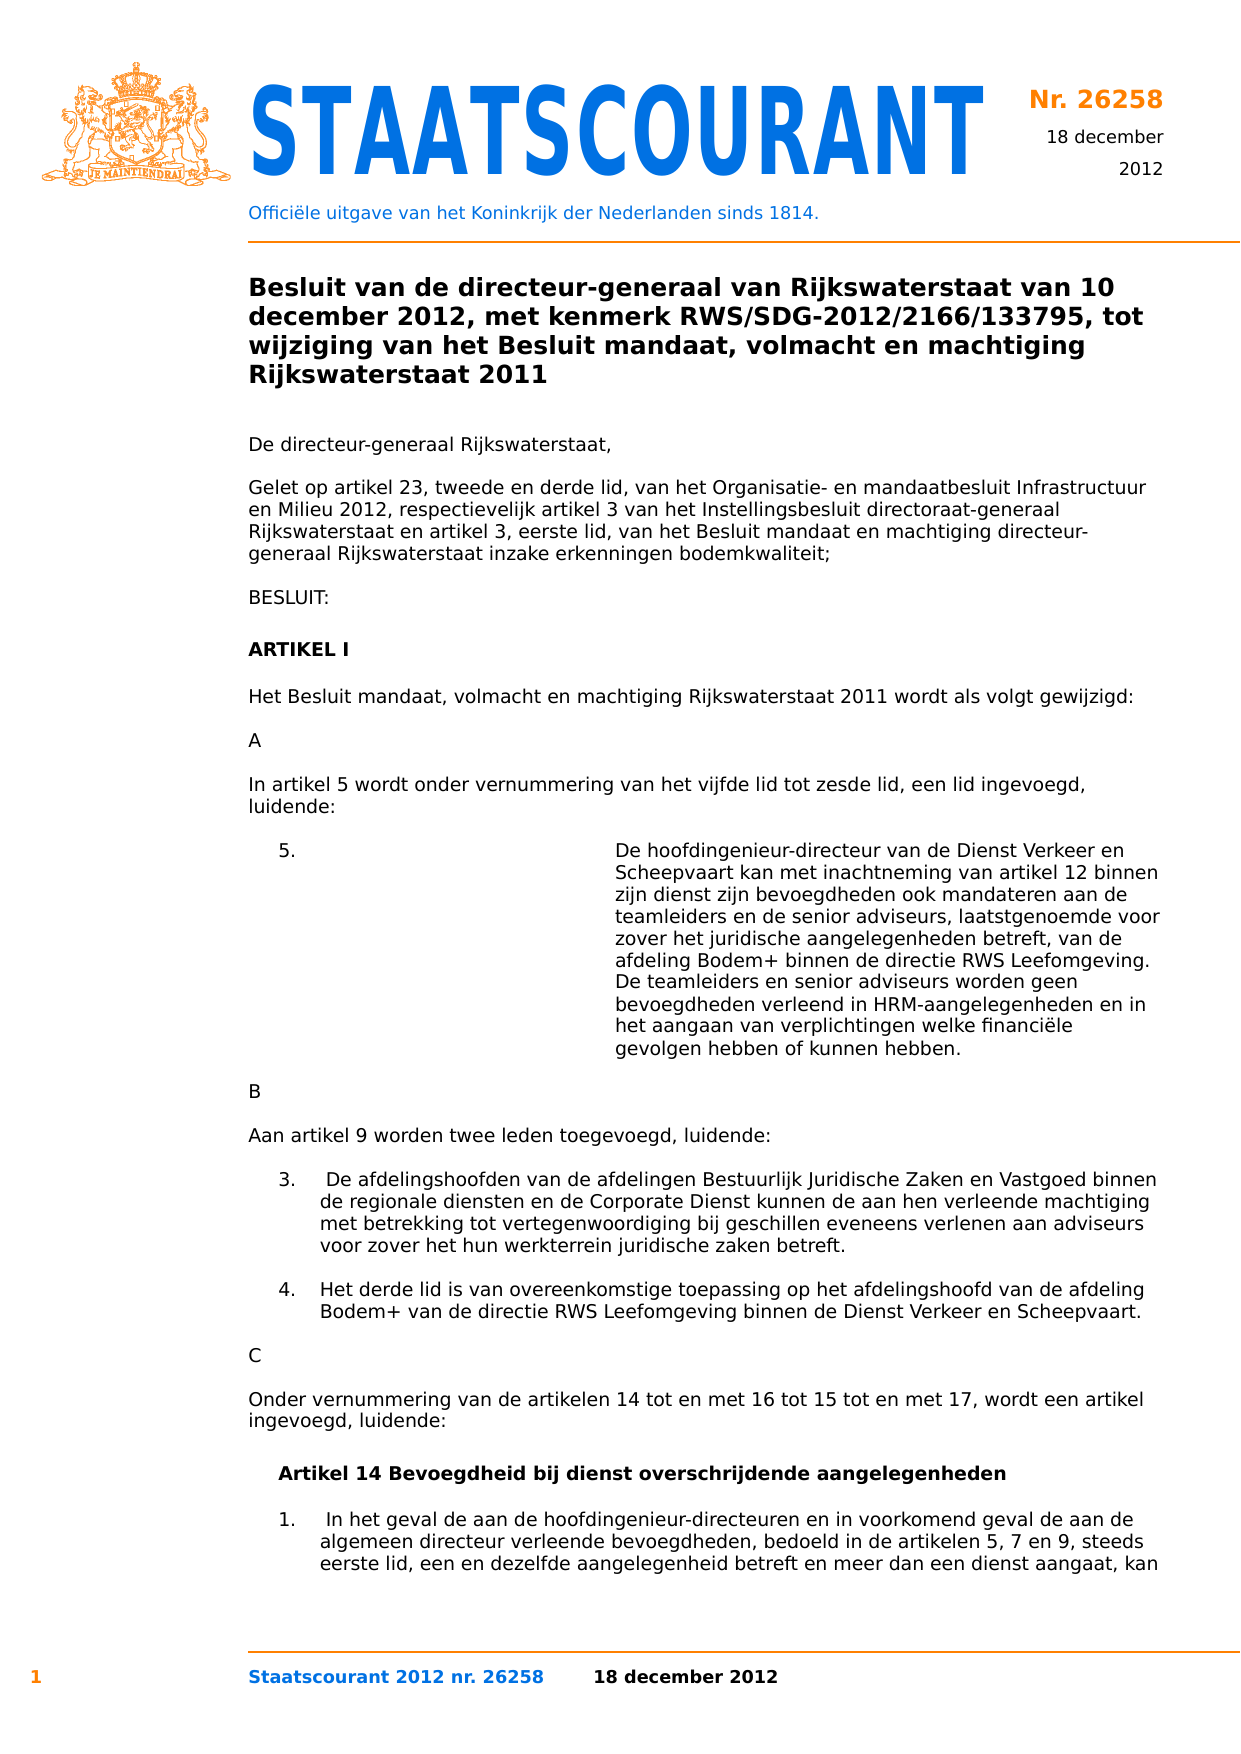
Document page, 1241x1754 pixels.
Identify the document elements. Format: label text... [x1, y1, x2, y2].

text Het Besluit mandaat, volmacht en machtiging Rijkswaterstaat 2011 wordt als volgt gewijzigd: [248, 686, 1163, 708]
text C [248, 1344, 1163, 1367]
table_cell 2012 [998, 153, 1240, 203]
text B [248, 1081, 1163, 1103]
picture [41, 62, 231, 186]
text In artikel 5 wordt onder vernummering van het vijfde lid tot zesde lid, een lid ingevoegd, luidende: [248, 774, 1163, 818]
table_header STAATSCOURANT [248, 62, 998, 203]
subtitle Besluit van de directeur-generaal van Rijkswaterstaat van 10 december 2012, met kenmerk RWS/SDG-2012/2166/133795, tot wijziging van het Besluit mandaat, volmacht en machtiging Rijkswaterstaat 2011 [248, 273, 1163, 390]
text BESLUIT: [248, 587, 1163, 609]
text 3. De afdelingshoofden van de afdelingen Bestuurlijk Juridische Zaken en Vastgoed binnen de regionale diensten en de Corporate Dienst kunnen de aan hen verleende machtiging met betrekking tot vertegenwoordiging bij geschillen eveneens verlenen aan adviseurs voor zover het hun werkterrein juridische zaken betreft. [278, 1169, 1163, 1257]
subtitle ARTIKEL I [248, 639, 1163, 661]
text A [248, 730, 1163, 752]
text 4. Het derde lid is van overeenkomstige toepassing op het afdelingshoofd van de afdeling Bodem+ van de directie RWS Leefomgeving binnen de Dienst Verkeer en Scheepvaart. [278, 1279, 1163, 1323]
text 1. In het geval de aan de hoofdingenieur-directeuren en in voorkomend geval de aan de algemeen directeur verleende bevoegdheden, bedoeld in de artikelen 5, 7 en 9, steeds eerste lid, een en dezelfde aangelegenheid betreft en meer dan een dienst aangaat, kan [278, 1509, 1163, 1575]
table_header [25, 62, 248, 241]
table_header Nr. 26258 [998, 62, 1240, 121]
text 5. De hoofdingenieur-directeur van de Dienst Verkeer en Scheepvaart kan met inachtneming van artikel 12 binnen zijn dienst zijn bevoegdheden ook mandateren aan de teamleiders en de senior adviseurs, laatstgenoemde voor zover het juridische aangelegenheden betreft, van de afdeling Bodem+ binnen de directie RWS Leefomgeving. De teamleiders en senior adviseurs worden geen bevoegdheden verleend in HRM-aangelegenheden en in het aangaan van verplichtingen welke financiële gevolgen hebben of kunnen hebben. [278, 839, 1163, 1059]
subtitle Artikel 14 Bevoegdheid bij dienst overschrijdende aangelegenheden [278, 1462, 1163, 1484]
table_cell 18 december [998, 121, 1240, 153]
text De directeur-generaal Rijkswaterstaat, [248, 433, 1163, 455]
text Aan artikel 9 worden twee leden toegevoegd, luidende: [248, 1125, 1163, 1147]
table_cell Officiële uitgave van het Koninkrijk der Nederlanden sinds 1814. [248, 203, 1240, 241]
text Onder vernummering van de artikelen 14 tot en met 16 tot 15 tot en met 17, wordt een artikel ingevoegd, luidende: [248, 1388, 1163, 1432]
text Gelet op artikel 23, tweede en derde lid, van het Organisatie- en mandaatbesluit Infrastructuur en Milieu 2012, respectievelijk artikel 3 van het Instellingsbesluit directoraat-generaal Rijkswaterstaat en artikel 3, eerste lid, van het Besluit mandaat en machtiging directeur-generaal Rijkswaterstaat inzake erkenningen bodemkwaliteit; [248, 477, 1163, 565]
